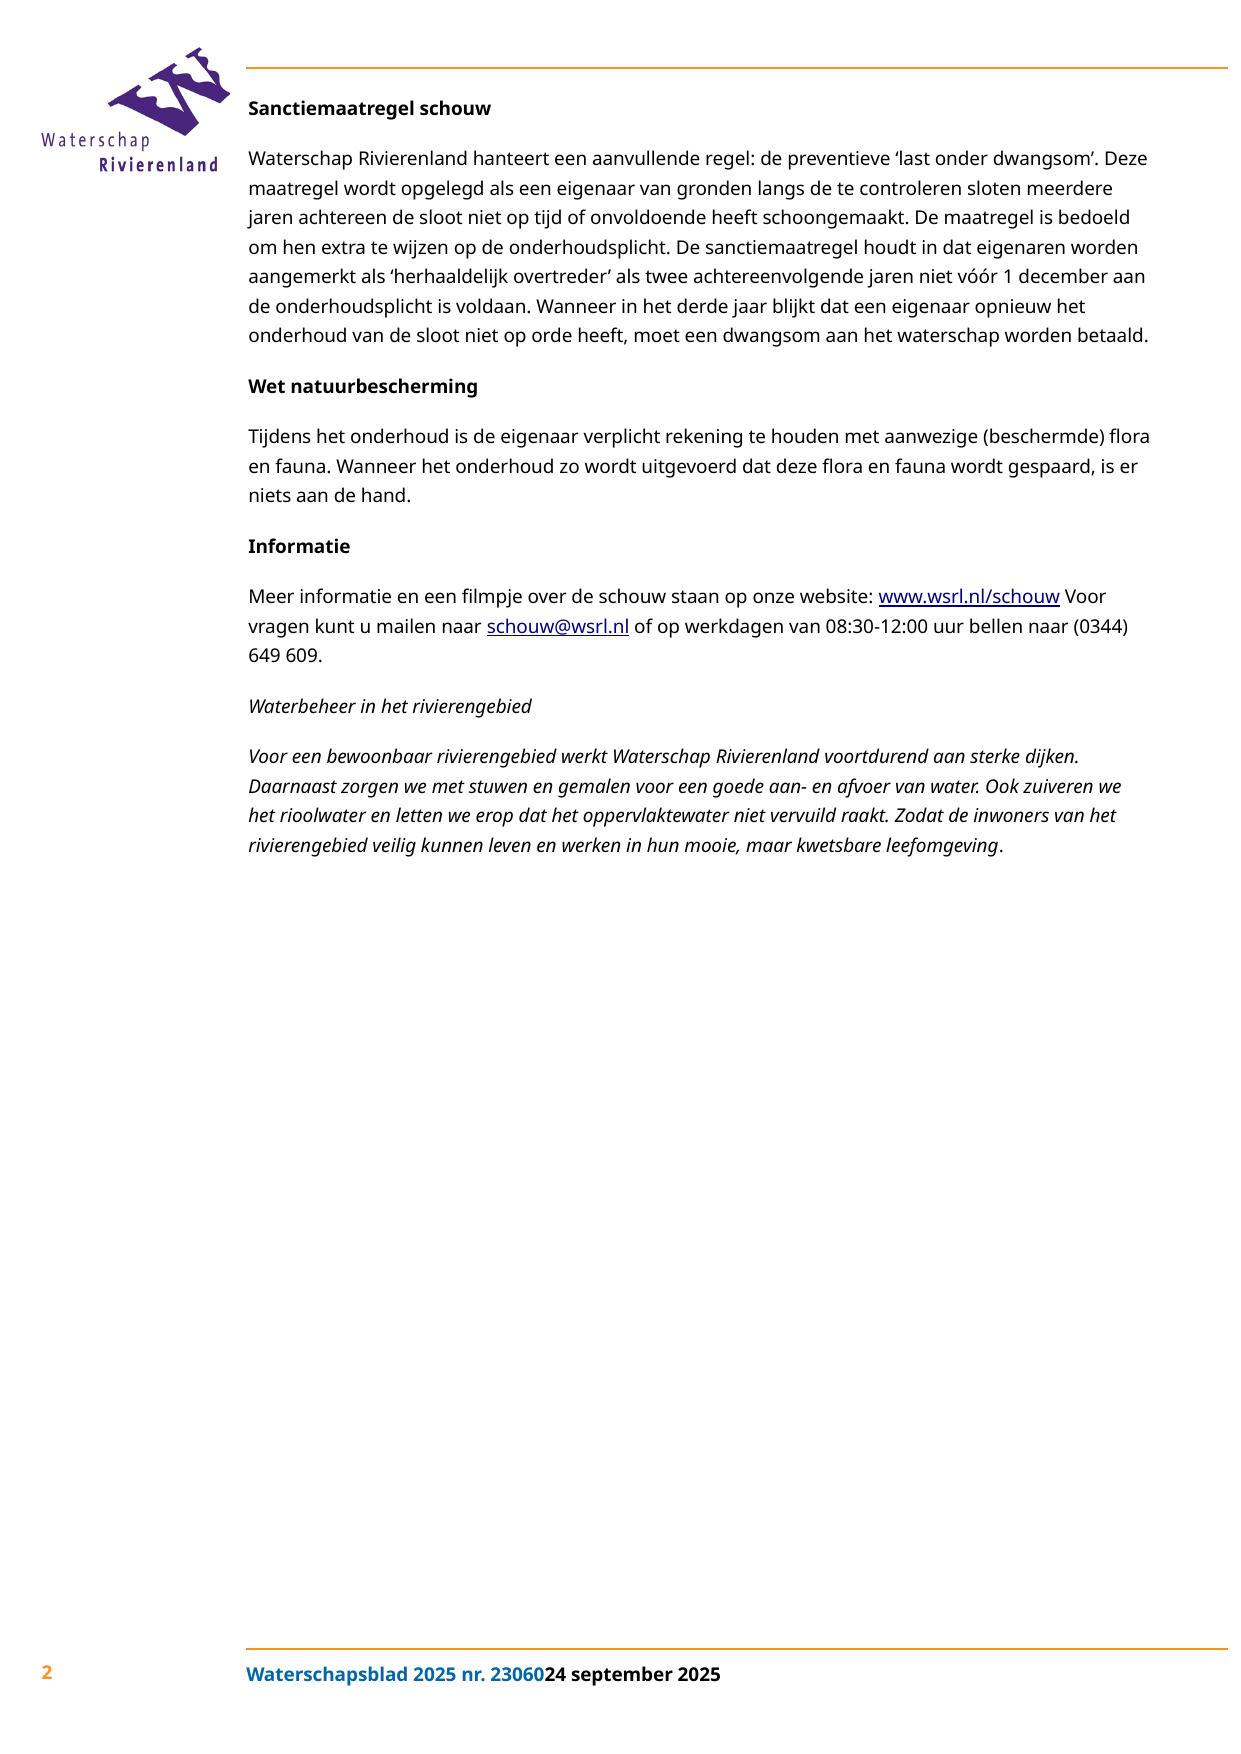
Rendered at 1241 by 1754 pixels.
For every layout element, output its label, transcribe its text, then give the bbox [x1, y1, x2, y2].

text Waterbeheer in het rivierengebied [248, 693, 1152, 719]
picture [41, 47, 231, 172]
text Informatie [248, 533, 1152, 559]
text Voor een bewoonbaar rivierengebied werkt Waterschap Rivierenland voortdurend aan sterke dijken. Daarnaast zorgen we met stuwen en gemalen voor een goede aan- en afvoer van water. Ook zuiveren we het rioolwater en letten we erop dat het oppervlaktewater niet vervuild raakt. Zodat de inwoners van het rivierengebied veilig kunnen leven en werken in hun mooie, maar kwetsbare leefomgeving. [248, 743, 1152, 858]
text Sanctiemaatregel schouw [248, 95, 1152, 121]
text Wet natuurbescherming [248, 373, 1152, 399]
text Tijdens het onderhoud is de eigenaar verplicht rekening te houden met aanwezige (beschermde) flora en fauna. Wanneer het onderhoud zo wordt uitgevoerd dat deze flora en fauna wordt gespaard, is er niets aan de hand. [248, 423, 1152, 508]
text Waterschap Rivierenland hanteert een aanvullende regel: de preventieve ‘last onder dwangsom’. Deze maatregel wordt opgelegd als een eigenaar van gronden langs de te controleren sloten meerdere jaren achtereen de sloot niet op tijd of onvoldoende heeft schoongemaakt. De maatregel is bedoeld om hen extra te wijzen op de onderhoudsplicht. De sanctiemaatregel houdt in dat eigenaren worden aangemerkt als ‘herhaaldelijk overtreder’ als twee achtereenvolgende jaren niet vóór 1 december aan de onderhoudsplicht is voldaan. Wanneer in het derde jaar blijkt dat een eigenaar opnieuw het onderhoud van de sloot niet op orde heeft, moet een dwangsom aan het waterschap worden betaald. [248, 145, 1152, 348]
text Meer informatie en een filmpje over de schouw staan op onze website: www.wsrl.nl/schouw Voor vragen kunt u mailen naar schouw@wsrl.nl of op werkdagen van 08:30-12:00 uur bellen naar (0344) 649 609. [248, 583, 1152, 668]
